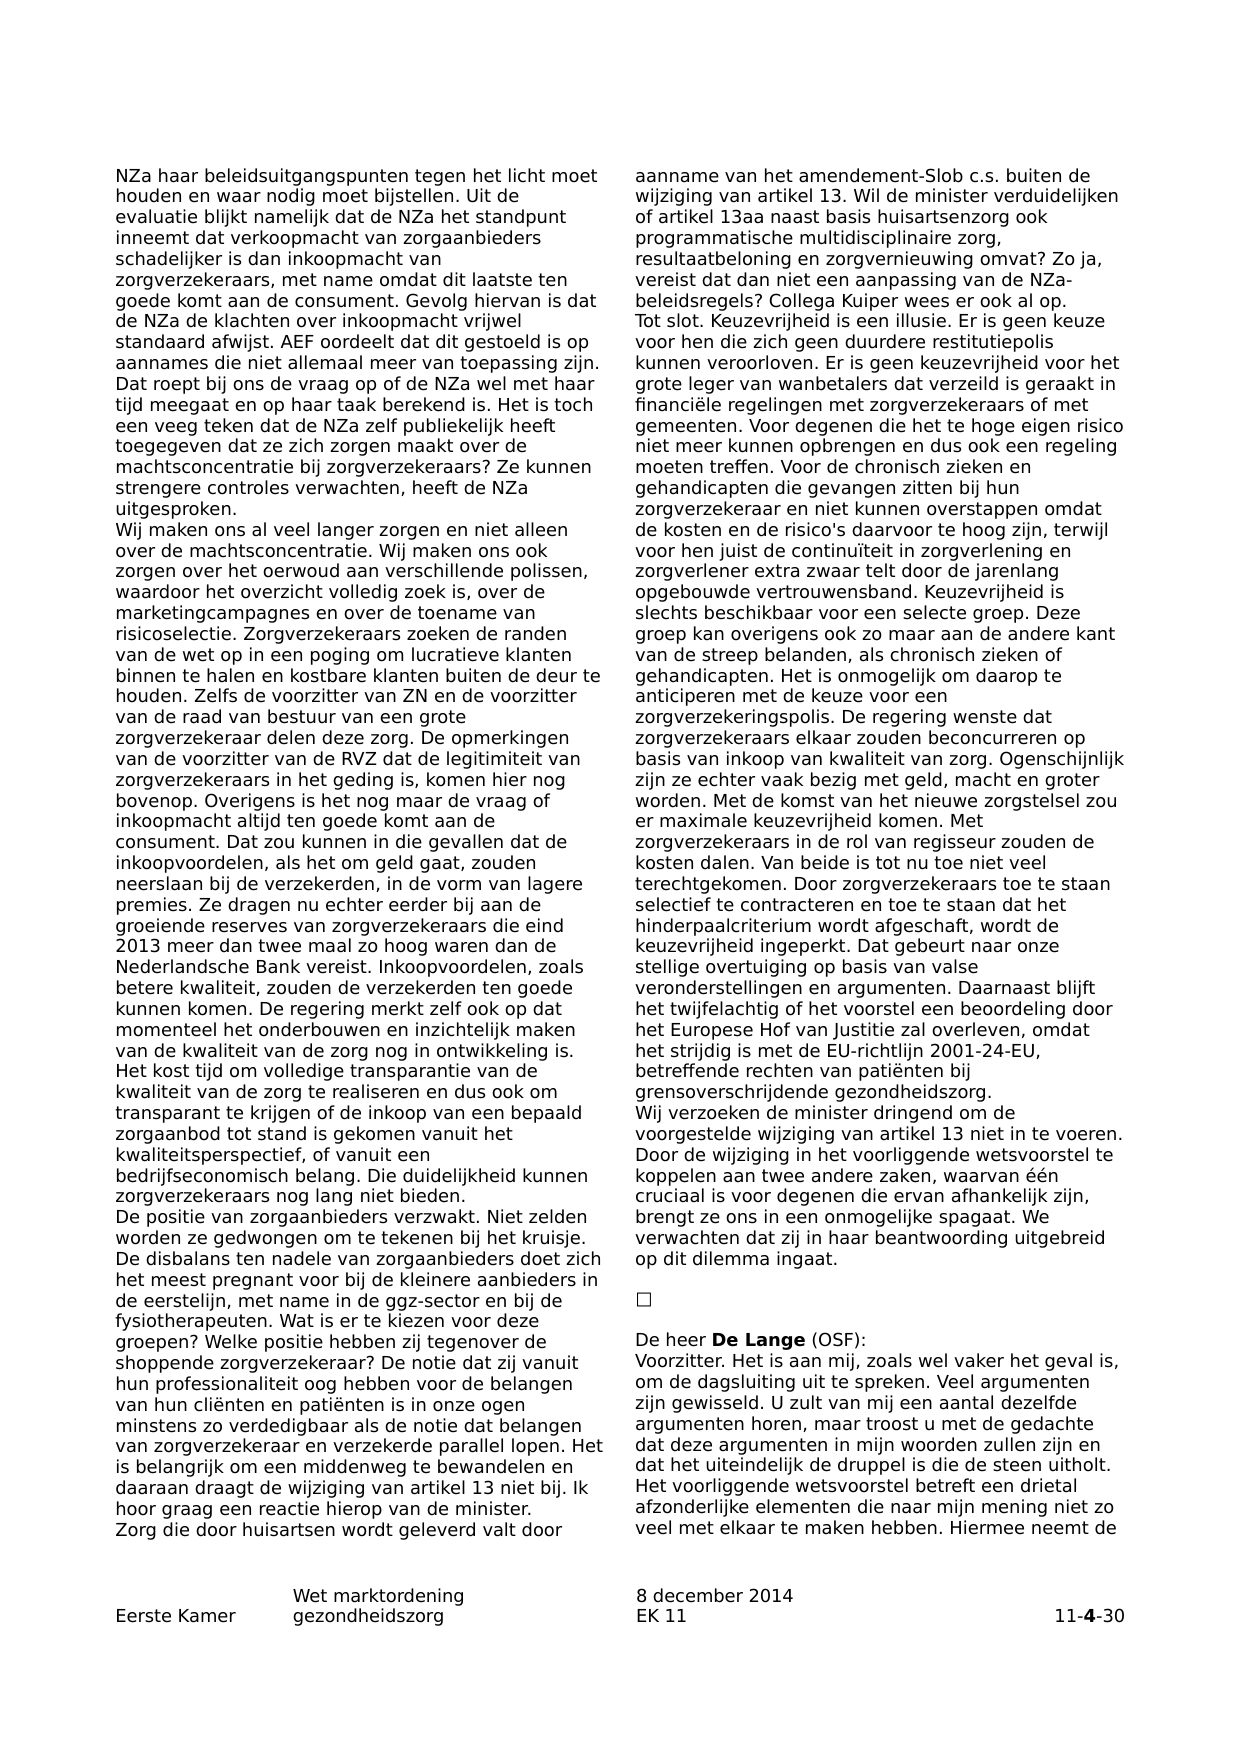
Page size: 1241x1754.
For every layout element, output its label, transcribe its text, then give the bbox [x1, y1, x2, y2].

text Tot slot. Keuzevrijheid is een illusie. Er is geen keuze voor hen die zich geen duurdere restitutiepolis kunnen veroorloven. Er is geen keuzevrijheid voor het grote leger van wanbetalers dat verzeild is geraakt in financiële regelingen met zorgverzekeraars of met gemeenten. Voor degenen die het te hoge eigen risico niet meer kunnen opbrengen en dus ook een regeling moeten treffen. Voor de chronisch zieken en gehandicapten die gevangen zitten bij hun zorgverzekeraar en niet kunnen overstappen omdat de kosten en de risico's daarvoor te hoog zijn, terwijl voor hen juist de continuïteit in zorgverlening en zorgverlener extra zwaar telt door de jarenlang opgebouwde vertrouwensband. Keuzevrijheid is slechts beschikbaar voor een selecte groep. Deze groep kan overigens ook zo maar aan de andere kant van de streep belanden, als chronisch zieken of gehandicapten. Het is onmogelijk om daarop te anticiperen met de keuze voor een zorgverzekeringspolis. De regering wenste dat zorgverzekeraars elkaar zouden beconcurreren op basis van inkoop van kwaliteit van zorg. Ogenschijnlijk zijn ze echter vaak bezig met geld, macht en groter worden. Met de komst van het nieuwe zorgstelsel zou er maximale keuzevrijheid komen. Met zorgverzekeraars in de rol van regisseur zouden de kosten dalen. Van beide is tot nu toe niet veel terechtgekomen. Door zorgverzekeraars toe te staan selectief te contracteren en toe te staan dat het hinderpaalcriterium wordt afgeschaft, wordt de keuzevrijheid ingeperkt. Dat gebeurt naar onze stellige overtuiging op basis van valse veronderstellingen en argumenten. Daarnaast blijft het twijfelachtig of het voorstel een beoordeling door het Europese Hof van Justitie zal overleven, omdat het strijdig is met de EU-richtlijn 2001-24-EU, betreffende rechten van patiënten bij grensoverschrijdende gezondheidszorg. [635, 311, 1125, 1103]
text De heer De Lange (OSF): [635, 1330, 1125, 1351]
text De positie van zorgaanbieders verzwakt. Niet zelden worden ze gedwongen om te tekenen bij het kruisje. De disbalans ten nadele van zorgaanbieders doet zich het meest pregnant voor bij de kleinere aanbieders in de eerstelijn, met name in de ggz-sector en bij de fysiotherapeuten. Wat is er te kiezen voor deze groepen? Welke positie hebben zij tegenover de shoppende zorgverzekeraar? De notie dat zij vanuit hun professionaliteit oog hebben voor de belangen van hun cliënten en patiënten is in onze ogen minstens zo verdedigbaar als de notie dat belangen van zorgverzekeraar en verzekerde parallel lopen. Het is belangrijk om een middenweg te bewandelen en daaraan draagt de wijziging van artikel 13 niet bij. Ik hoor graag een reactie hierop van de minister. [115, 1207, 605, 1519]
text ⬜ [635, 1289, 1125, 1310]
text Het voorliggende wetsvoorstel betreft een drietal afzonderlijke elementen die naar mijn mening niet zo veel met elkaar te maken hebben. Hiermee neemt de [635, 1476, 1125, 1538]
text Wij verzoeken de minister dringend om de voorgestelde wijziging van artikel 13 niet in te voeren. Door de wijziging in het voorliggende wetsvoorstel te koppelen aan twee andere zaken, waarvan één cruciaal is voor degenen die ervan afhankelijk zijn, brengt ze ons in een onmogelijke spagaat. We verwachten dat zij in haar beantwoording uitgebreid op dit dilemma ingaat. [635, 1103, 1125, 1269]
text aanname van het amendement-Slob c.s. buiten de wijziging van artikel 13. Wil de minister verduidelijken of artikel 13aa naast basis huisartsenzorg ook programmatische multidisciplinaire zorg, resultaatbeloning en zorgvernieuwing omvat? Zo ja, vereist dat dan niet een aanpassing van de NZa-beleidsregels? Collega Kuiper wees er ook al op. [635, 165, 1125, 311]
text NZa haar beleidsuitgangspunten tegen het licht moet houden en waar nodig moet bijstellen. Uit de evaluatie blijkt namelijk dat de NZa het standpunt inneemt dat verkoopmacht van zorgaanbieders schadelijker is dan inkoopmacht van zorgverzekeraars, met name omdat dit laatste ten goede komt aan de consument. Gevolg hiervan is dat de NZa de klachten over inkoopmacht vrijwel standaard afwijst. AEF oordeelt dat dit gestoeld is op aannames die niet allemaal meer van toepassing zijn. Dat roept bij ons de vraag op of de NZa wel met haar tijd meegaat en op haar taak berekend is. Het is toch een veeg teken dat de NZa zelf publiekelijk heeft toegegeven dat ze zich zorgen maakt over de machtsconcentratie bij zorgverzekeraars? Ze kunnen strengere controles verwachten, heeft de NZa uitgesproken. [115, 165, 605, 519]
text Voorzitter. Het is aan mij, zoals wel vaker het geval is, om de dagsluiting uit te spreken. Veel argumenten zijn gewisseld. U zult van mij een aantal dezelfde argumenten horen, maar troost u met de gedachte dat deze argumenten in mijn woorden zullen zijn en dat het uiteindelijk de druppel is die de steen uitholt. [635, 1351, 1125, 1476]
text Zorg die door huisartsen wordt geleverd valt door [115, 1519, 605, 1540]
text Wij maken ons al veel langer zorgen en niet alleen over de machtsconcentratie. Wij maken ons ook zorgen over het oerwoud aan verschillende polissen, waardoor het overzicht volledig zoek is, over de marketingcampagnes en over de toename van risicoselectie. Zorgverzekeraars zoeken de randen van de wet op in een poging om lucratieve klanten binnen te halen en kostbare klanten buiten de deur te houden. Zelfs de voorzitter van ZN en de voorzitter van de raad van bestuur van een grote zorgverzekeraar delen deze zorg. De opmerkingen van de voorzitter van de RVZ dat de legitimiteit van zorgverzekeraars in het geding is, komen hier nog bovenop. Overigens is het nog maar de vraag of inkoopmacht altijd ten goede komt aan de consument. Dat zou kunnen in die gevallen dat de inkoopvoordelen, als het om geld gaat, zouden neerslaan bij de verzekerden, in de vorm van lagere premies. Ze dragen nu echter eerder bij aan de groeiende reserves van zorgverzekeraars die eind 2013 meer dan twee maal zo hoog waren dan de Nederlandsche Bank vereist. Inkoopvoordelen, zoals betere kwaliteit, zouden de verzekerden ten goede kunnen komen. De regering merkt zelf ook op dat momenteel het onderbouwen en inzichtelijk maken van de kwaliteit van de zorg nog in ontwikkeling is. Het kost tijd om volledige transparantie van de kwaliteit van de zorg te realiseren en dus ook om transparant te krijgen of de inkoop van een bepaald zorgaanbod tot stand is gekomen vanuit het kwaliteitsperspectief, of vanuit een bedrijfseconomisch belang. Die duidelijkheid kunnen zorgverzekeraars nog lang niet bieden. [115, 519, 605, 1207]
